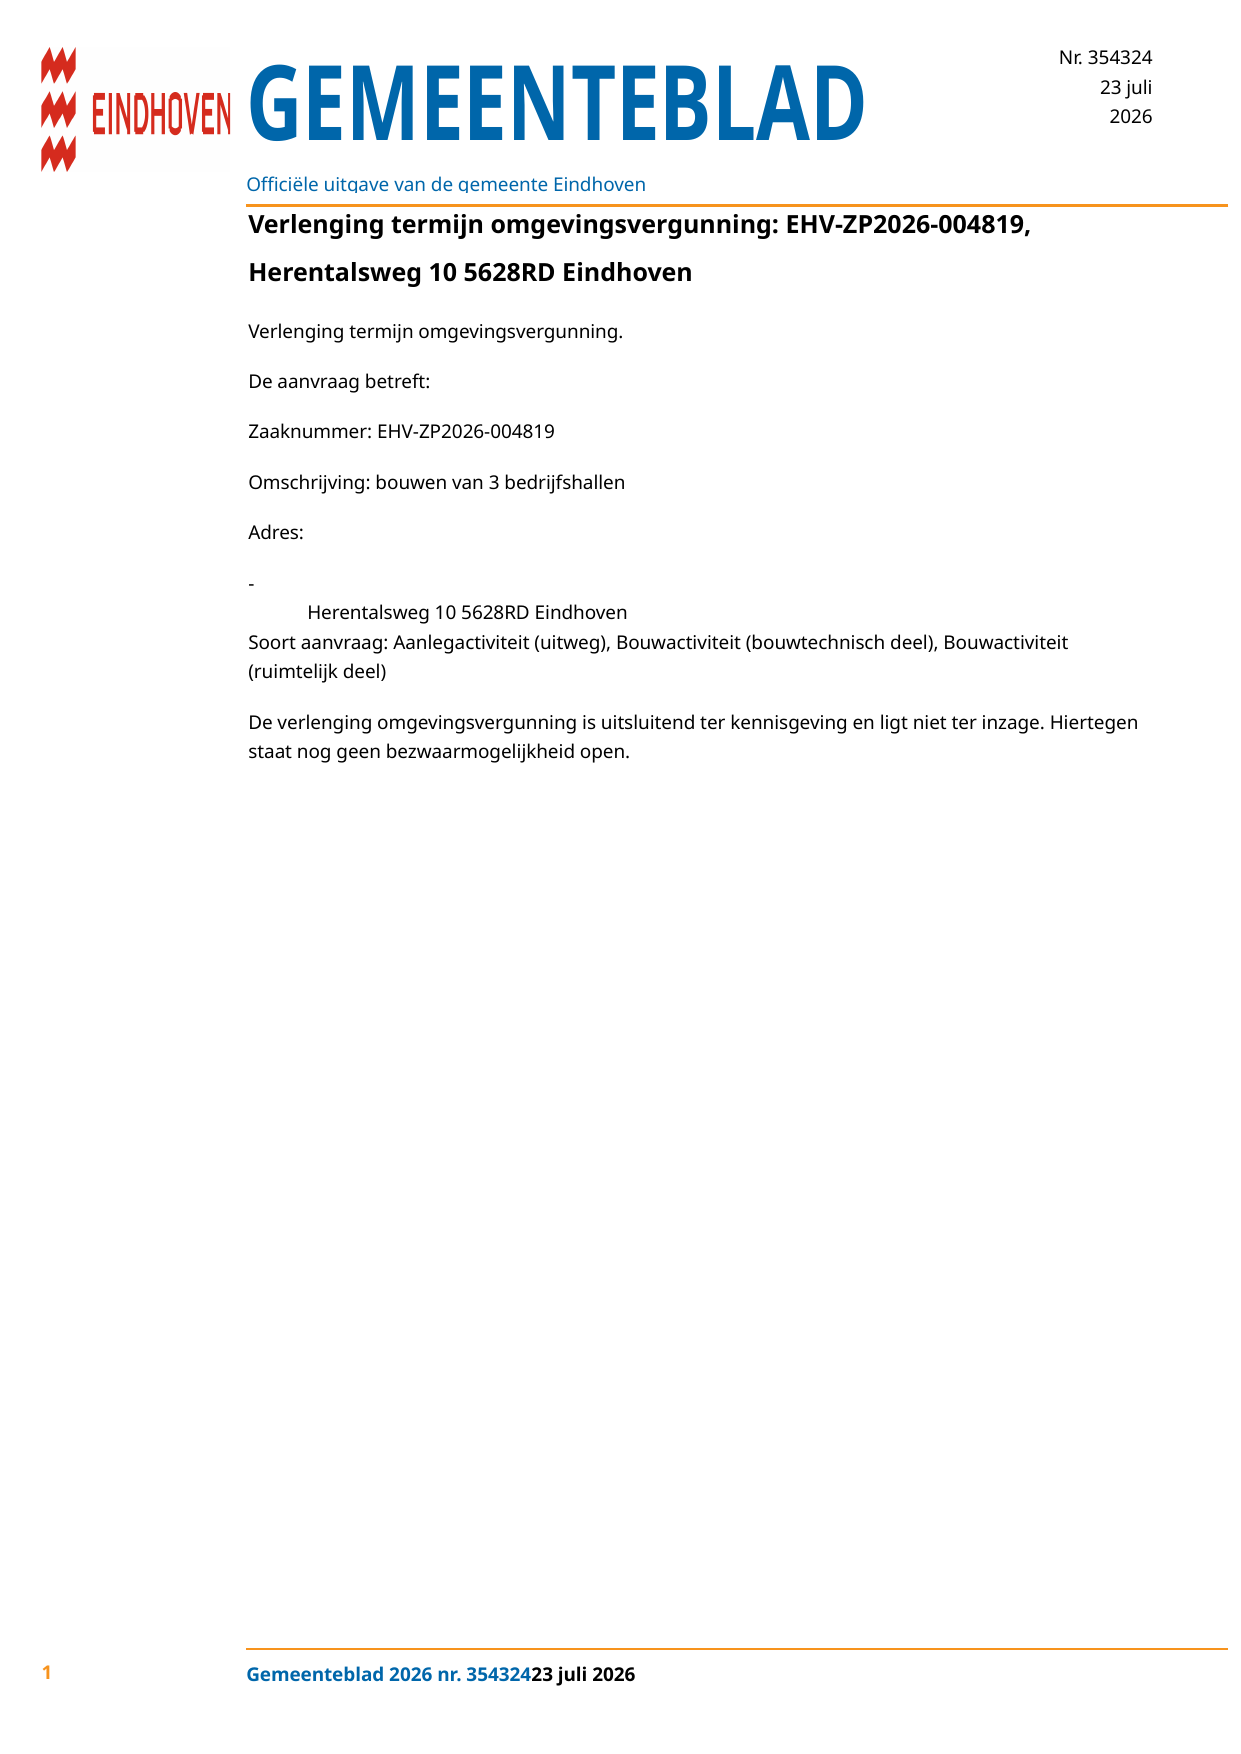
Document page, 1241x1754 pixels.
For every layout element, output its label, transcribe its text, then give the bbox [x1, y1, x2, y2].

text Verlenging termijn omgevingsvergunning. [248, 318, 1152, 344]
text Zaaknummer: EHV-ZP2026-004819 [248, 419, 1152, 444]
picture [41, 47, 231, 172]
text Soort aanvraag: Aanlegactiviteit (uitweg), Bouwactiviteit (bouwtechnisch deel), Bouwactiviteit (ruimtelijk deel) [248, 629, 1152, 684]
list Herentalsweg 10 5628RD Eindhoven [248, 599, 1152, 625]
text Adres: [248, 519, 1152, 545]
text De verlenging omgevingsvergunning is uitsluitend ter kennisgeving en ligt niet ter inzage. Hiertegen staat nog geen bezwaarmogelijkheid open. [248, 709, 1152, 764]
text Verlenging termijn omgevingsvergunning: EHV-ZP2026-004819, Herentalsweg 10 5628RD Eindhoven [248, 207, 1152, 288]
text De aanvraag betreft: [248, 368, 1152, 394]
text Omschrijving: bouwen van 3 bedrijfshallen [248, 469, 1152, 495]
